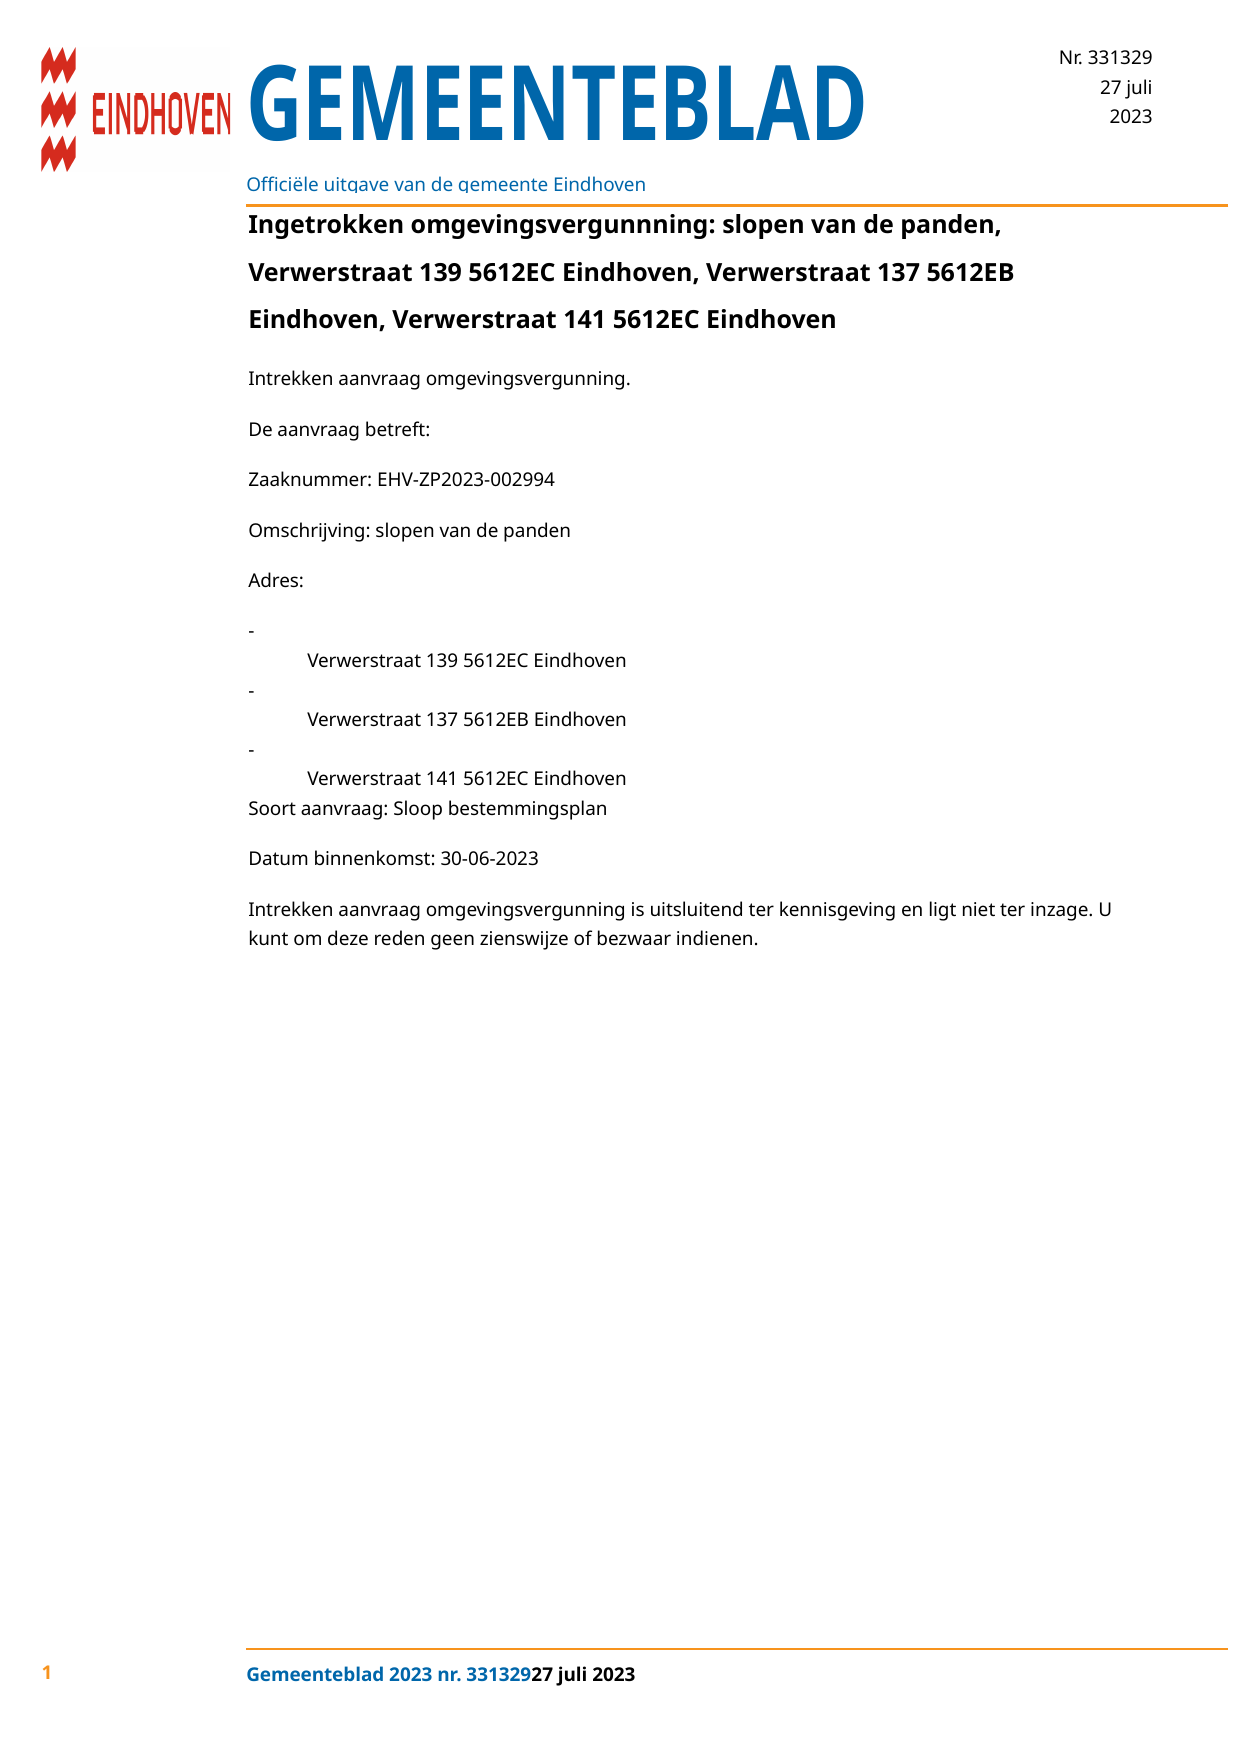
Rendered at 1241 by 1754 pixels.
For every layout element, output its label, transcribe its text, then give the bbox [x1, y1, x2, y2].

text Datum binnenkomst: 30-06-2023 [248, 846, 1152, 871]
text Omschrijving: slopen van de panden [248, 517, 1152, 542]
text Intrekken aanvraag omgevingsvergunning. [248, 366, 1152, 391]
text Zaaknummer: EHV-ZP2023-002994 [248, 466, 1152, 492]
text Intrekken aanvraag omgevingsvergunning is uitsluitend ter kennisgeving en ligt niet ter inzage. U kunt om deze reden geen zienswijze of bezwaar indienen. [248, 896, 1152, 951]
text Adres: [248, 567, 1152, 593]
picture [41, 47, 231, 172]
list Verwerstraat 139 5612EC Eindhoven [248, 647, 1152, 673]
text Soort aanvraag: Sloop bestemmingsplan [248, 795, 1152, 821]
list Verwerstraat 141 5612EC Eindhoven [248, 766, 1152, 791]
text De aanvraag betreft: [248, 416, 1152, 442]
text Ingetrokken omgevingsvergunnning: slopen van de panden, Verwerstraat 139 5612EC Eindhoven, Verwerstraat 137 5612EB Eindhoven, Verwerstraat 141 5612EC Eindhoven [248, 207, 1152, 336]
list Verwerstraat 137 5612EB Eindhoven [248, 706, 1152, 732]
